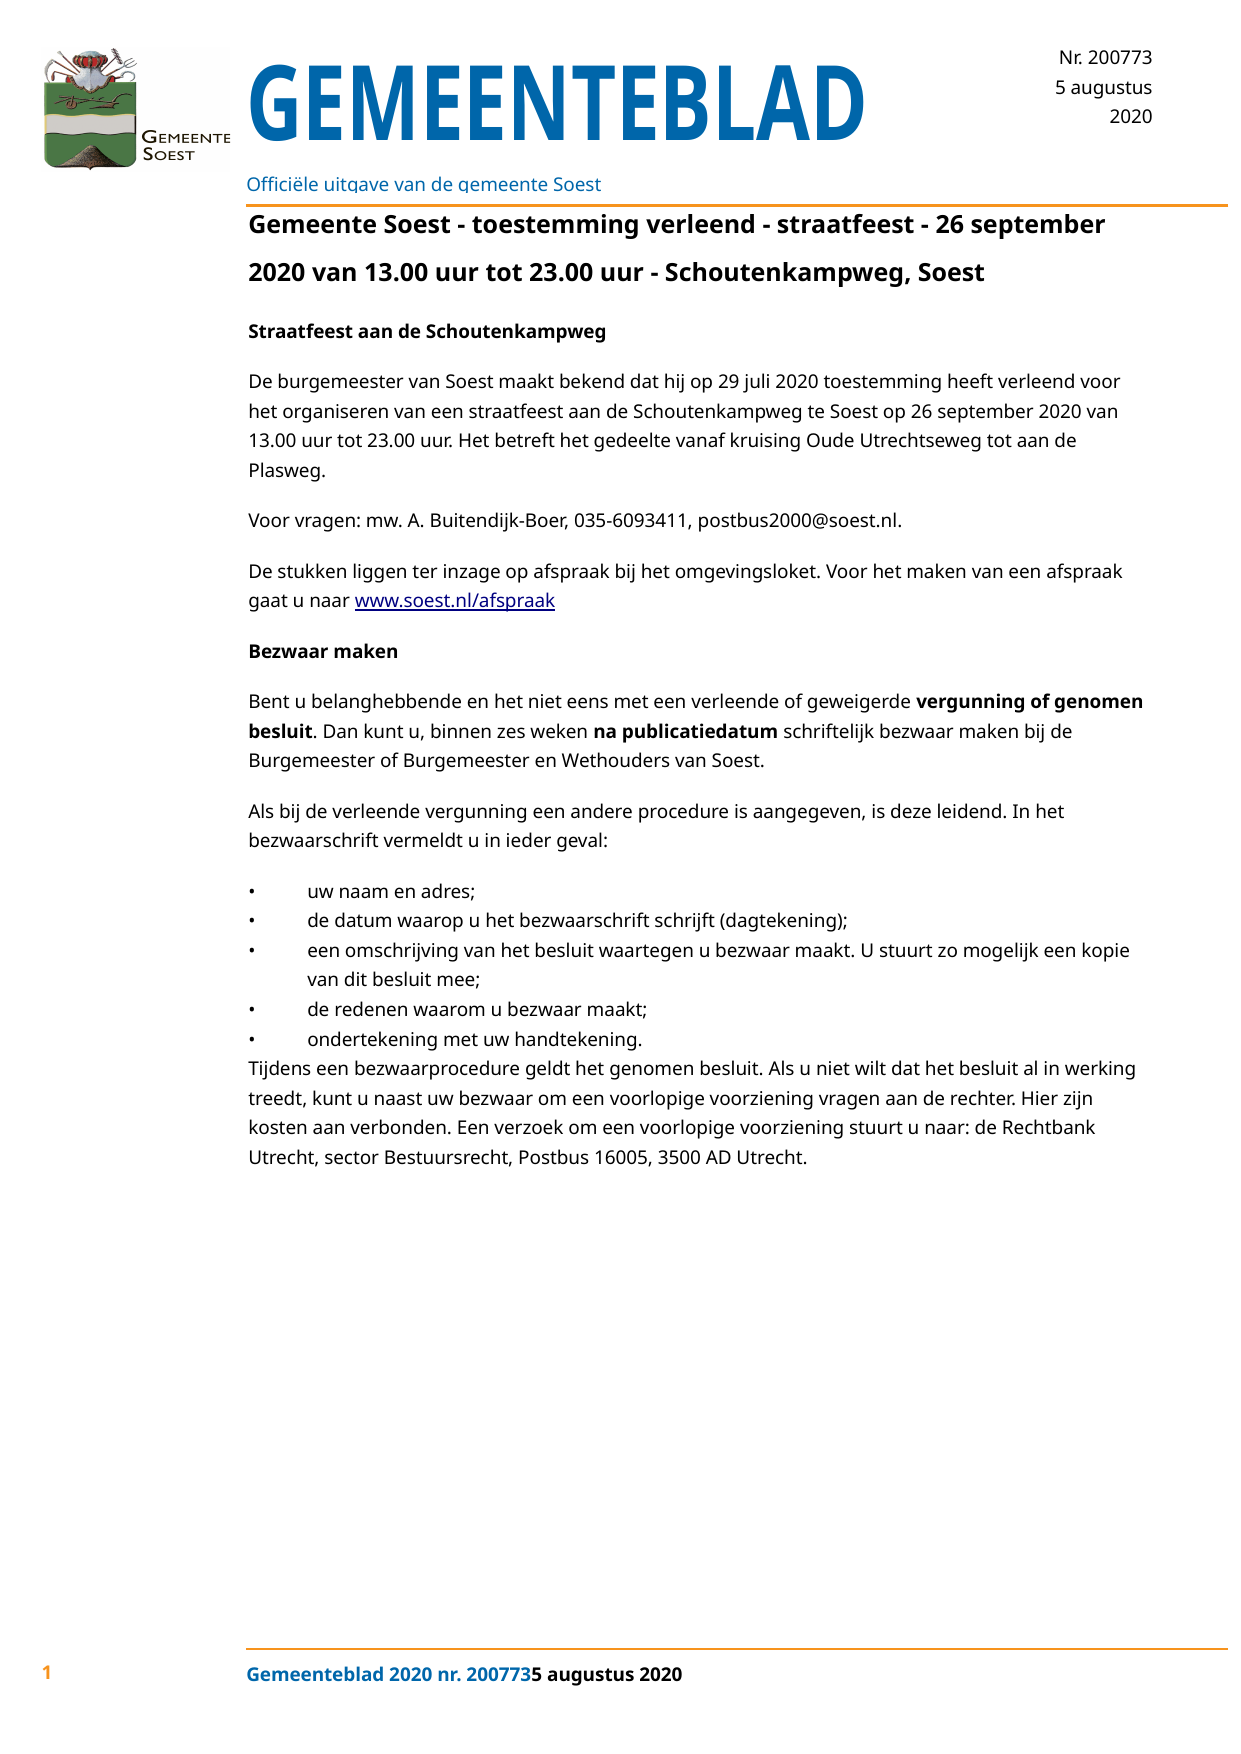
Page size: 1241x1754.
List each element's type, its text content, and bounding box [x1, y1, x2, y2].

list uw naam en adres; [248, 878, 1152, 904]
text Voor vragen: mw. A. Buitendijk-Boer, 035-6093411, postbus2000@soest.nl. [248, 507, 1152, 533]
text Bent u belanghebbende en het niet eens met een verleende of geweigerde vergunning of genomen besluit. Dan kunt u, binnen zes weken na publicatiedatum schriftelijk bezwaar maken bij de Burgemeester of Burgemeester en Wethouders van Soest. [248, 688, 1152, 773]
list een omschrijving van het besluit waartegen u bezwaar maakt. U stuurt zo mogelijk een kopie van dit besluit mee; [248, 937, 1152, 992]
text Als bij de verleende vergunning een andere procedure is aangegeven, is deze leidend. In het bezwaarschrift vermeldt u in ieder geval: [248, 798, 1152, 853]
text Gemeente Soest - toestemming verleend - straatfeest - 26 september 2020 van 13.00 uur tot 23.00 uur - Schoutenkampweg, Soest [248, 207, 1152, 288]
picture [41, 47, 231, 172]
list ondertekening met uw handtekening. [248, 1026, 1152, 1052]
text Tijdens een bezwaarprocedure geldt het genomen besluit. Als u niet wilt dat het besluit al in werking treedt, kunt u naast uw bezwaar om een voorlopige voorziening vragen aan de rechter. Hier zijn kosten aan verbonden. Een verzoek om een voorlopige voorziening stuurt u naar: de Rechtbank Utrecht, sector Bestuursrecht, Postbus 16005, 3500 AD Utrecht. [248, 1055, 1152, 1170]
list de datum waarop u het bezwaarschrift schrijft (dagtekening); [248, 907, 1152, 933]
text Straatfeest aan de Schoutenkampweg [248, 318, 1152, 344]
text Bezwaar maken [248, 638, 1152, 664]
text De stukken liggen ter inzage op afspraak bij het omgevingsloket. Voor het maken van een afspraak gaat u naar www.soest.nl/afspraak [248, 558, 1152, 613]
list de redenen waarom u bezwaar maakt; [248, 996, 1152, 1022]
text De burgemeester van Soest maakt bekend dat hij op 29 juli 2020 toestemming heeft verleend voor het organiseren van een straatfeest aan de Schoutenkampweg te Soest op 26 september 2020 van 13.00 uur tot 23.00 uur. Het betreft het gedeelte vanaf kruising Oude Utrechtseweg tot aan de Plasweg. [248, 368, 1152, 483]
